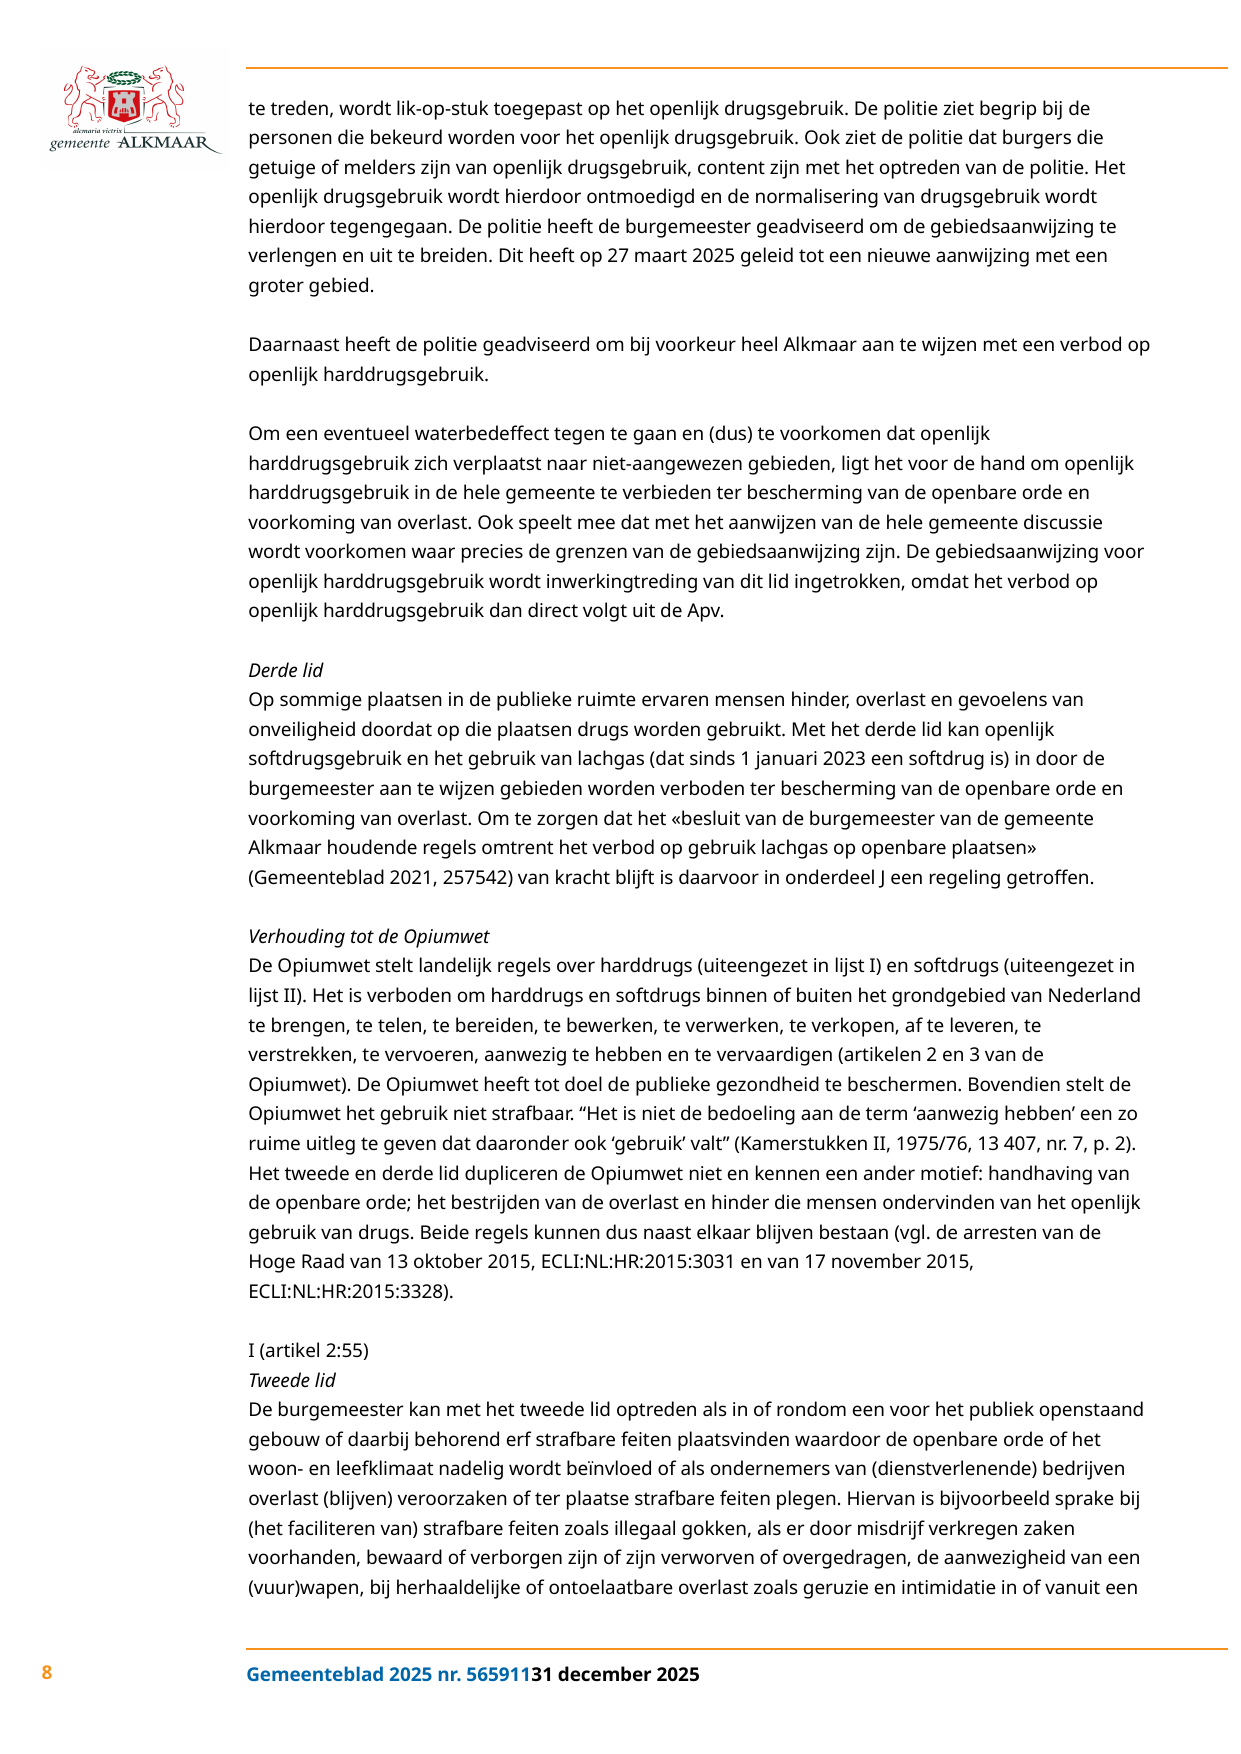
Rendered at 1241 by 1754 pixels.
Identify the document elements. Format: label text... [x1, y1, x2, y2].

text Tweede lid [248, 1367, 1152, 1393]
text te treden, wordt lik-op-stuk toegepast op het openlijk drugsgebruik. De politie ziet begrip bij de personen die bekeurd worden voor het openlijk drugsgebruik. Ook ziet de politie dat burgers die getuige of melders zijn van openlijk drugsgebruik, content zijn met het optreden van de politie. Het openlijk drugsgebruik wordt hierdoor ontmoedigd en de normalisering van drugsgebruik wordt hierdoor tegengegaan. De politie heeft de burgemeester geadviseerd om de gebiedsaanwijzing te verlengen en uit te breiden. Dit heeft op 27 maart 2025 geleid tot een nieuwe aanwijzing met een groter gebied. [248, 95, 1152, 298]
text De Opiumwet stelt landelijk regels over harddrugs (uiteengezet in lijst I) en softdrugs (uiteengezet in lijst II). Het is verboden om harddrugs en softdrugs binnen of buiten het grondgebied van Nederland te brengen, te telen, te bereiden, te bewerken, te verwerken, te verkopen, af te leveren, te verstrekken, te vervoeren, aanwezig te hebben en te vervaardigen (artikelen 2 en 3 van de Opiumwet). De Opiumwet heeft tot doel de publieke gezondheid te beschermen. Bovendien stelt de Opiumwet het gebruik niet strafbaar. “Het is niet de bedoeling aan de term ‘aanwezig hebben’ een zo ruime uitleg te geven dat daaronder ook ‘gebruik’ valt” (Kamerstukken II, 1975/76, 13 407, nr. 7, p. 2). Het tweede en derde lid dupliceren de Opiumwet niet en kennen een ander motief: handhaving van de openbare orde; het bestrijden van de overlast en hinder die mensen ondervinden van het openlijk gebruik van drugs. Beide regels kunnen dus naast elkaar blijven bestaan (vgl. de arresten van de Hoge Raad van 13 oktober 2015, ECLI:NL:HR:2015:3031 en van 17 november 2015, ECLI:NL:HR:2015:3328). [248, 953, 1152, 1304]
text Daarnaast heeft de politie geadviseerd om bij voorkeur heel Alkmaar aan te wijzen met een verbod op openlijk harddrugsgebruik. [248, 331, 1152, 387]
text Op sommige plaatsen in de publieke ruimte ervaren mensen hinder, overlast en gevoelens van onveiligheid doordat op die plaatsen drugs worden gebruikt. Met het derde lid kan openlijk softdrugsgebruik en het gebruik van lachgas (dat sinds 1 januari 2023 een softdrug is) in door de burgemeester aan te wijzen gebieden worden verboden ter bescherming van de openbare orde en voorkoming van overlast. Om te zorgen dat het «besluit van de burgemeester van de gemeente Alkmaar houdende regels omtrent het verbod op gebruik lachgas op openbare plaatsen» (Gemeenteblad 2021, 257542) van kracht blijft is daarvoor in onderdeel J een regeling getroffen. [248, 686, 1152, 890]
picture [41, 47, 231, 172]
text Verhouding tot de Opiumwet [248, 923, 1152, 949]
text Om een eventueel waterbedeffect tegen te gaan en (dus) te voorkomen dat openlijk harddrugsgebruik zich verplaatst naar niet-aangewezen gebieden, ligt het voor de hand om openlijk harddrugsgebruik in de hele gemeente te verbieden ter bescherming van de openbare orde en voorkoming van overlast. Ook speelt mee dat met het aanwijzen van de hele gemeente discussie wordt voorkomen waar precies de grenzen van de gebiedsaanwijzing zijn. De gebiedsaanwijzing voor openlijk harddrugsgebruik wordt inwerkingtreding van dit lid ingetrokken, omdat het verbod op openlijk harddrugsgebruik dan direct volgt uit de Apv. [248, 420, 1152, 623]
text De burgemeester kan met het tweede lid optreden als in of rondom een voor het publiek openstaand gebouw of daarbij behorend erf strafbare feiten plaatsvinden waardoor de openbare orde of het woon- en leefklimaat nadelig wordt beïnvloed of als ondernemers van (dienstverlenende) bedrijven overlast (blijven) veroorzaken of ter plaatse strafbare feiten plegen. Hiervan is bijvoorbeeld sprake bij (het faciliteren van) strafbare feiten zoals illegaal gokken, als er door misdrijf verkregen zaken voorhanden, bewaard of verborgen zijn of zijn verworven of overgedragen, de aanwezigheid van een (vuur)wapen, bij herhaaldelijke of ontoelaatbare overlast zoals geruzie en intimidatie in of vanuit een [248, 1396, 1152, 1600]
text I (artikel 2:55) [248, 1337, 1152, 1363]
text Derde lid [248, 657, 1152, 683]
